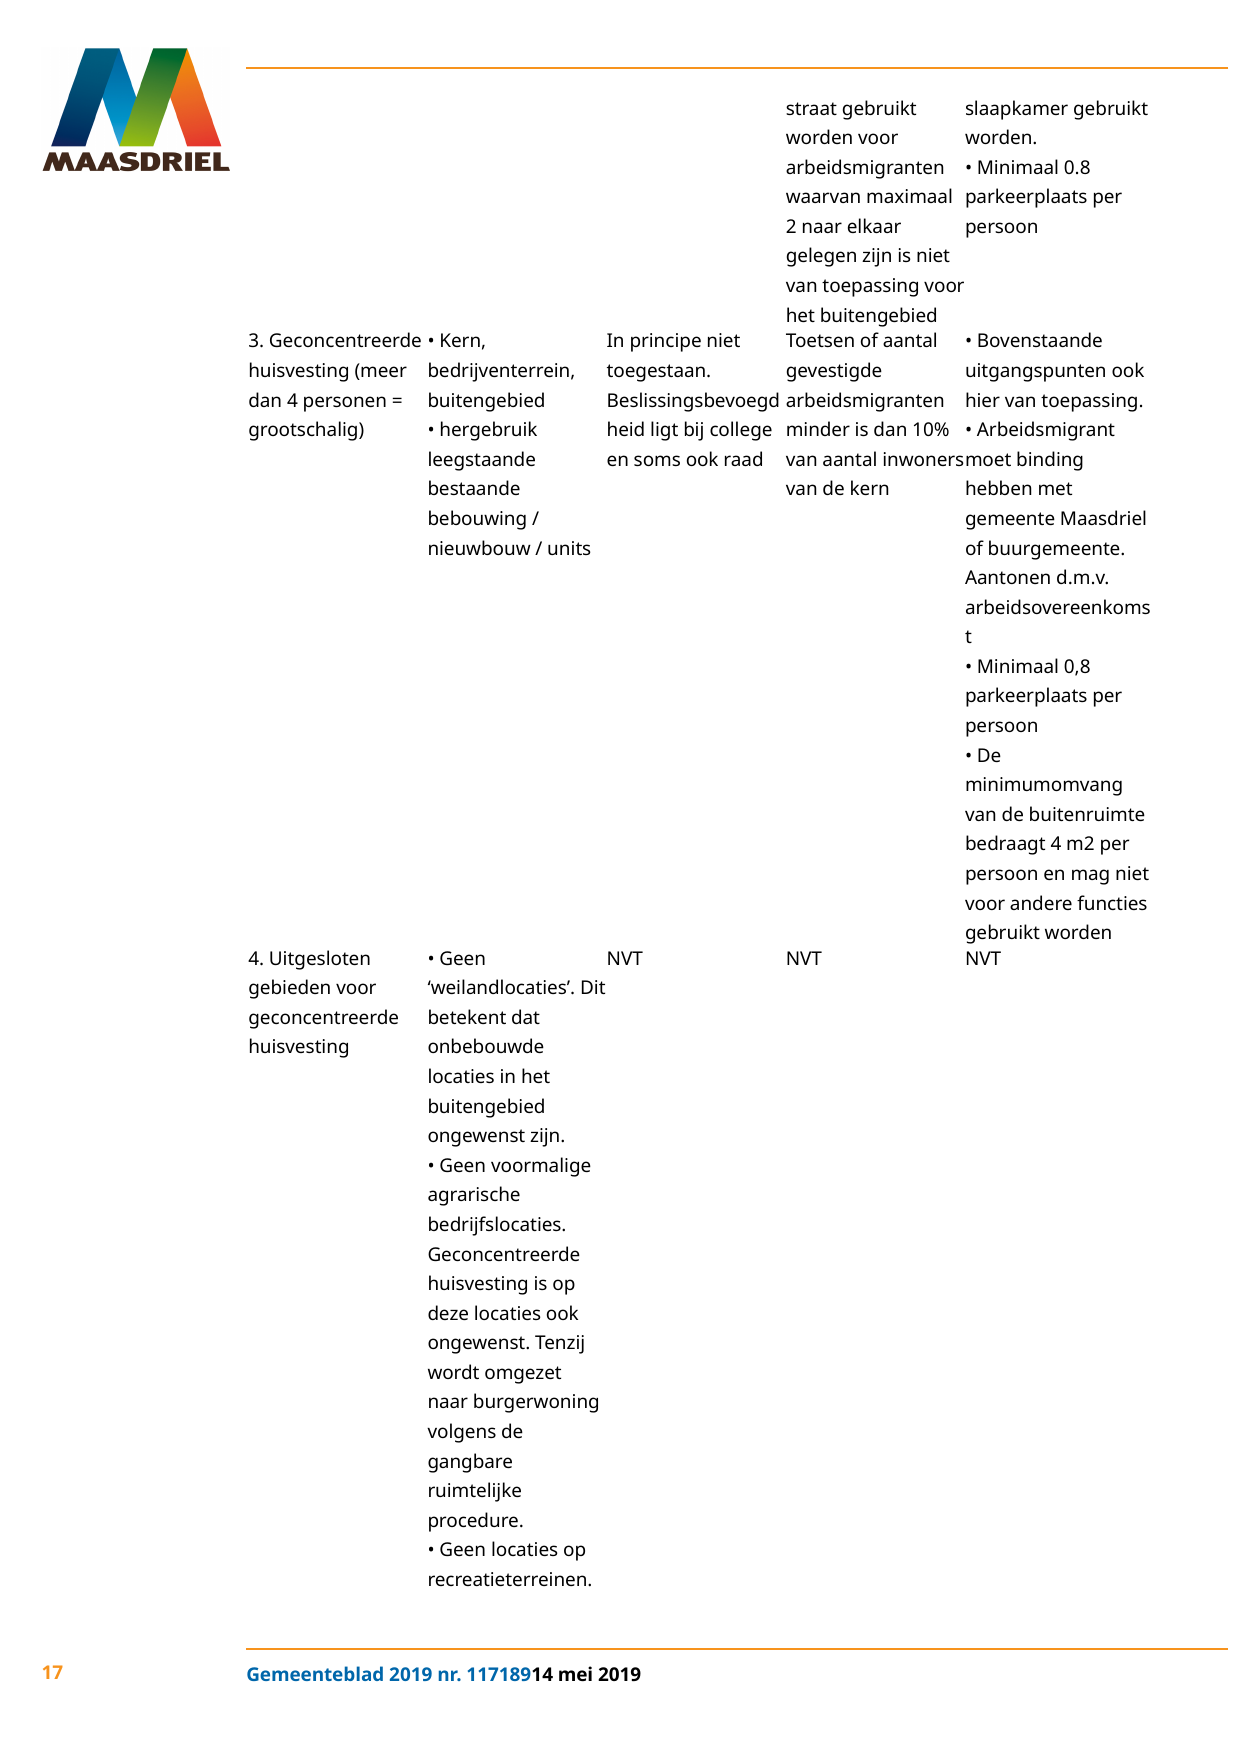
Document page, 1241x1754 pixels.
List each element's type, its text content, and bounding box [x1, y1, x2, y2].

table_cell slaapkamer gebruikt worden. • Minimaal 0.8 parkeerplaats per persoon [965, 95, 1152, 328]
picture [41, 47, 231, 172]
table_cell [427, 95, 606, 328]
table_cell • Bovenstaande uitgangspunten ook hier van toepassing. • Arbeidsmigrant moet binding hebben met gemeente Maasdriel of buurgemeente. Aantonen d.m.v. arbeidsovereenkomst • Minimaal 0,8 parkeerplaats per persoon • De minimumomvang van de buitenruimte bedraagt 4 m2 per persoon en mag niet voor andere functies gebruikt worden [965, 328, 1152, 945]
table_cell NVT [606, 945, 786, 1592]
table_cell 3. Geconcentreerde huisvesting (meer dan 4 personen = grootschalig) [248, 328, 427, 945]
table_cell [248, 95, 427, 328]
table_cell NVT [786, 945, 965, 1592]
table_cell Toetsen of aantal gevestigde arbeidsmigranten minder is dan 10% van aantal inwoners van de kern [786, 328, 965, 945]
table_cell NVT [965, 945, 1152, 1592]
table_cell • Geen ‘weilandlocaties’. Dit betekent dat onbebouwde locaties in het buitengebied ongewenst zijn. • Geen voormalige agrarische bedrijfslocaties. Geconcentreerde huisvesting is op deze locaties ook ongewenst. Tenzij wordt omgezet naar burgerwoning volgens de gangbare ruimtelijke procedure. • Geen locaties op recreatieterreinen. [427, 945, 606, 1592]
table_cell [606, 95, 786, 328]
table_cell In principe niet toegestaan. Beslissingsbevoegdheid ligt bij college en soms ook raad [606, 328, 786, 945]
table_cell 4. Uitgesloten gebieden voor geconcentreerde huisvesting [248, 945, 427, 1592]
table_cell • Kern, bedrijventerrein, buitengebied • hergebruik leegstaande bestaande bebouwing / nieuwbouw / units [427, 328, 606, 945]
table_cell straat gebruikt worden voor arbeidsmigranten waarvan maximaal 2 naar elkaar gelegen zijn is niet van toepassing voor het buitengebied [786, 95, 965, 328]
